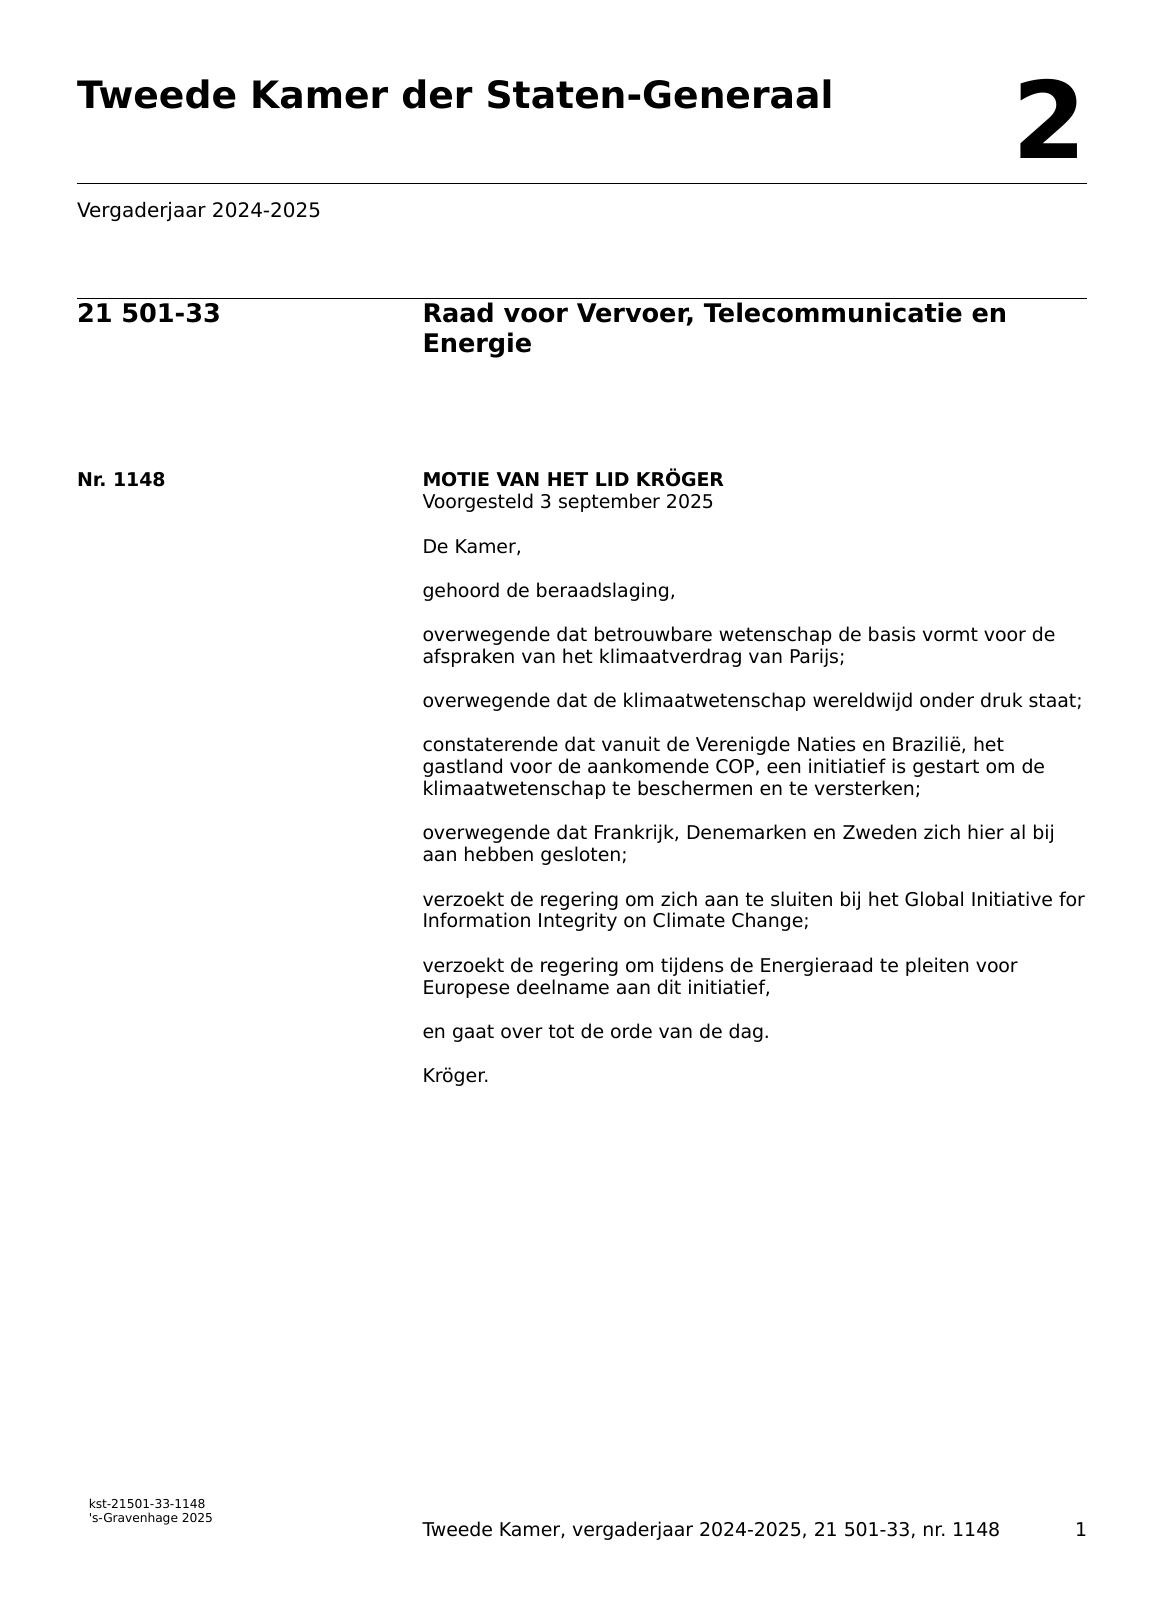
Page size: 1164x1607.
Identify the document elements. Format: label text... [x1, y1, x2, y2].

text overwegende dat Frankrijk, Denemarken en Zweden zich hier al bij aan hebben gesloten; [422, 822, 1087, 866]
text overwegende dat de klimaatwetenschap wereldwijd onder druk staat; [422, 690, 1087, 712]
table_header Tweede Kamer der Staten-Generaal [77, 59, 886, 183]
subtitle 21 501-33 Raad voor Vervoer, Telecommunicatie en Energie [77, 299, 1087, 358]
text Voorgesteld 3 september 2025 [422, 491, 1087, 513]
text Kröger. [422, 1065, 1087, 1087]
text overwegende dat betrouwbare wetenschap de basis vormt voor de afspraken van het klimaatverdrag van Parijs; [422, 624, 1087, 668]
text constaterende dat vanuit de Verenigde Naties en Brazilië, het gastland voor de aankomende COP, een initiatief is gestart om de klimaatwetenschap te beschermen en te versterken; [422, 734, 1087, 800]
text verzoekt de regering om zich aan te sluiten bij het Global Initiative for Information Integrity on Climate Change; [422, 888, 1087, 932]
subtitle Nr. 1148 MOTIE VAN HET LID KRÖGER [77, 469, 1087, 491]
text verzoekt de regering om tijdens de Energieraad te pleiten voor Europese deelname aan dit initiatief, [422, 954, 1087, 998]
table_cell Vergaderjaar 2024-2025 [77, 184, 1087, 298]
text kst-21501-33-1148 [88, 1497, 323, 1511]
text De Kamer, [422, 536, 1087, 557]
table_header 2 [886, 59, 1087, 183]
text en gaat over tot de orde van de dag. [422, 1021, 1087, 1043]
text gehoord de beraadslaging, [422, 580, 1087, 602]
text 's-Gravenhage 2025 [88, 1511, 323, 1525]
